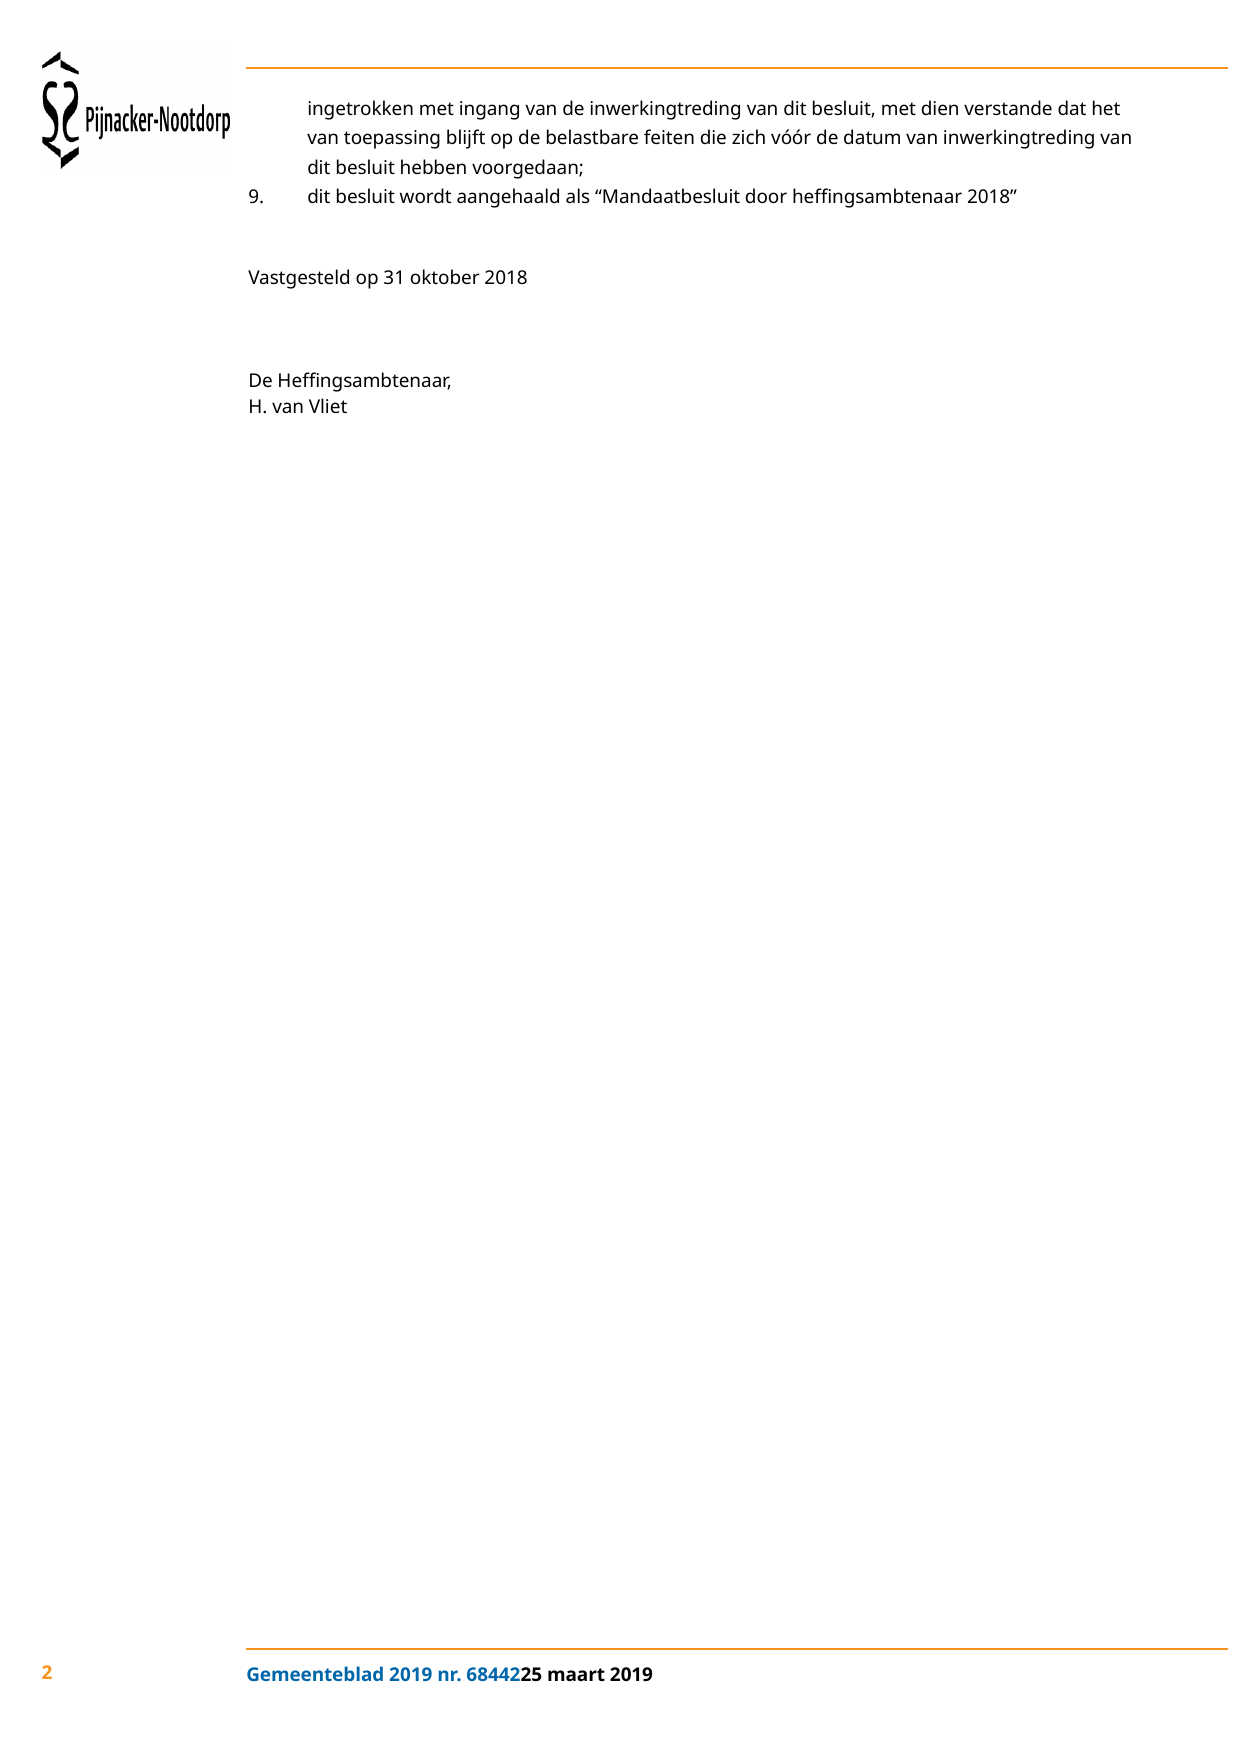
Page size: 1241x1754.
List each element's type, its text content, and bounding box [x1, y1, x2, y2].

text Vastgesteld op 31 oktober 2018 [248, 264, 1152, 290]
text H. van Vliet [248, 393, 1152, 419]
text De Heffingsambtenaar, [248, 367, 1152, 393]
list ingetrokken met ingang van de inwerkingtreding van dit besluit, met dien verstande dat het van toepassing blijft op de belastbare feiten die zich vóór de datum van inwerkingtreding van dit besluit hebben voorgedaan; [248, 95, 1152, 180]
list dit besluit wordt aangehaald als “Mandaatbesluit door heffingsambtenaar 2018” [248, 183, 1152, 209]
picture [41, 47, 231, 172]
